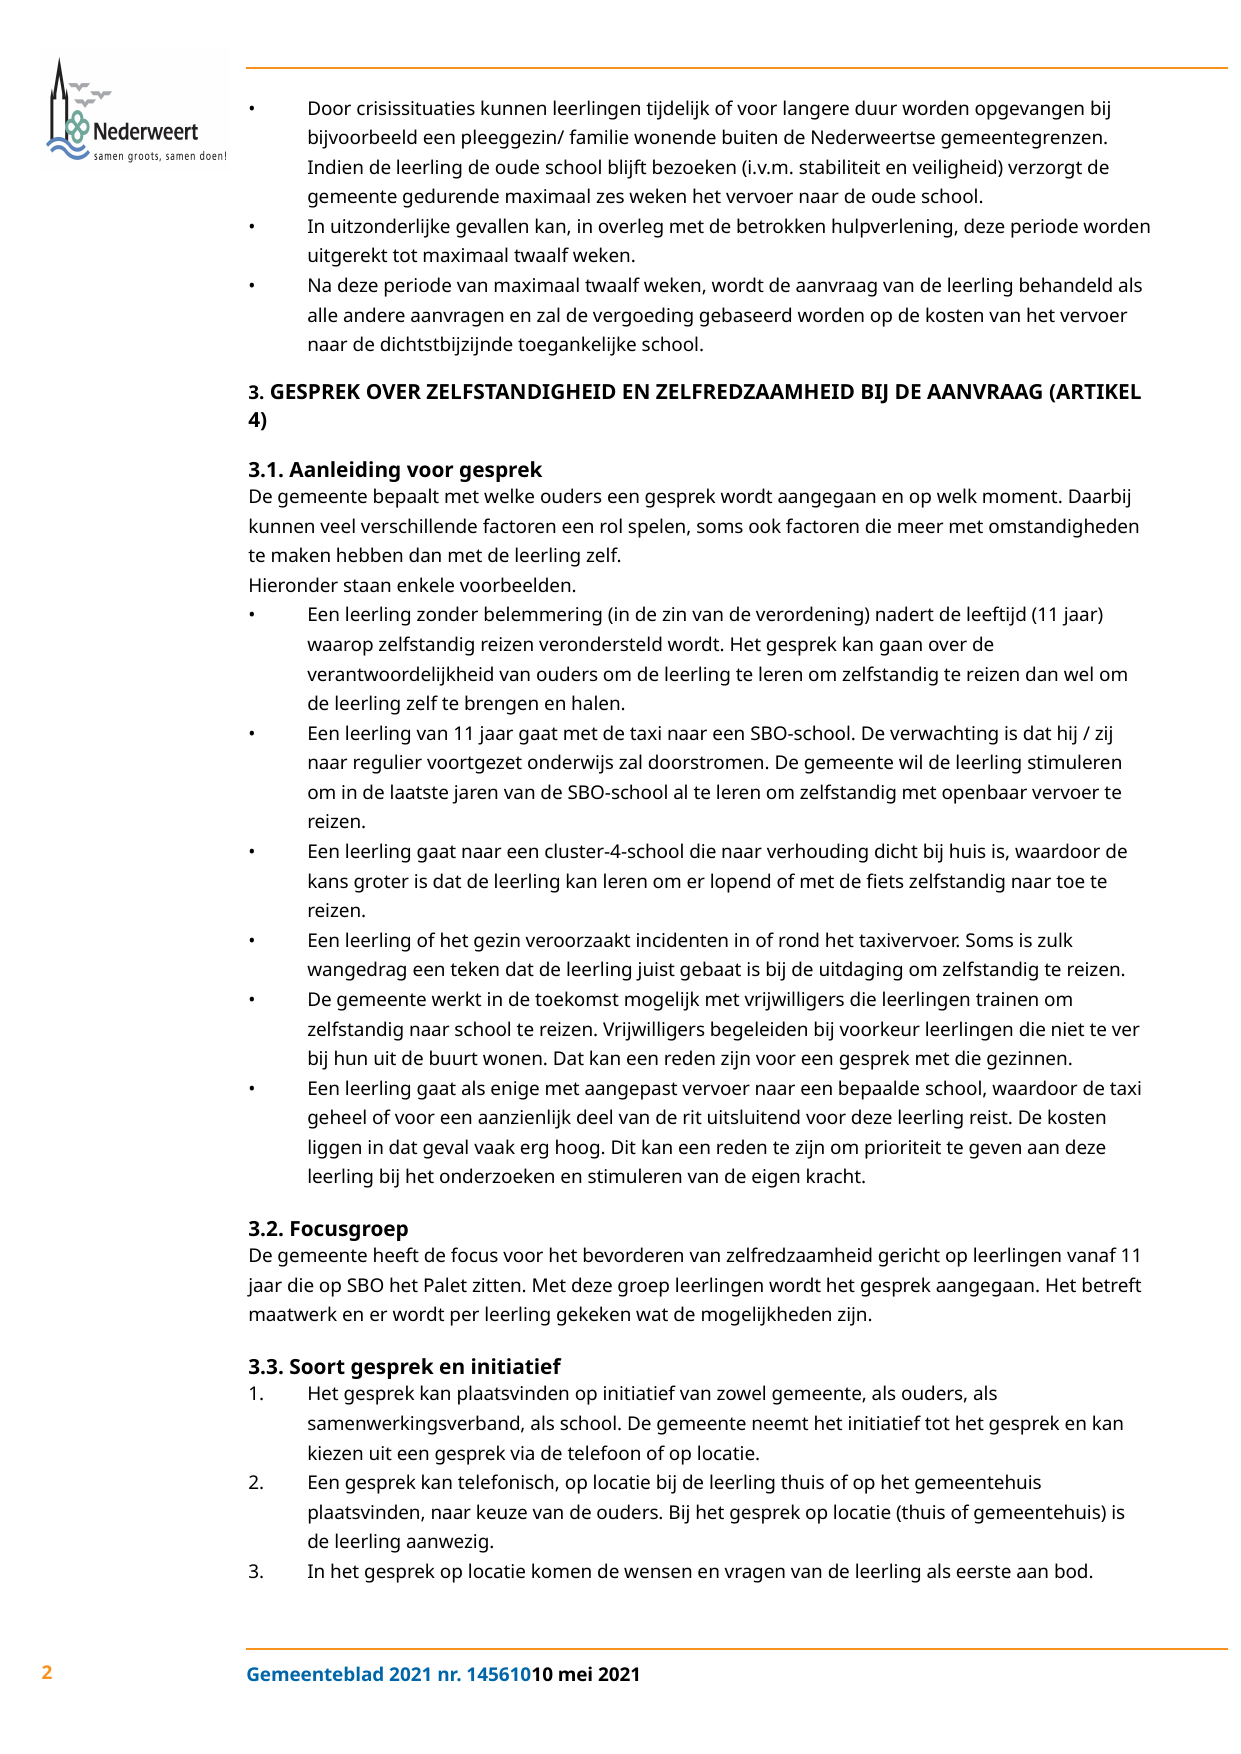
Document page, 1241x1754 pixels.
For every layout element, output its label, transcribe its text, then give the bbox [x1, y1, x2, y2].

list Een leerling van 11 jaar gaat met de taxi naar een SBO-school. De verwachting is dat hij / zij naar regulier voortgezet onderwijs zal doorstromen. De gemeente wil de leerling stimuleren om in de laatste jaren van de SBO-school al te leren om zelfstandig met openbaar vervoer te reizen. [248, 720, 1152, 834]
list In uitzonderlijke gevallen kan, in overleg met de betrokken hulpverlening, deze periode worden uitgerekt tot maximaal twaalf weken. [248, 213, 1152, 268]
text De gemeente heeft de focus voor het bevorderen van zelfredzaamheid gericht op leerlingen vanaf 11 jaar die op SBO het Palet zitten. Met deze groep leerlingen wordt het gesprek aangegaan. Het betreft maatwerk en er wordt per leerling gekeken wat de mogelijkheden zijn. [248, 1242, 1152, 1327]
list Een leerling gaat naar een cluster-4-school die naar verhouding dicht bij huis is, waardoor de kans groter is dat de leerling kan leren om er lopend of met de fiets zelfstandig naar toe te reizen. [248, 838, 1152, 923]
text 3.3. Soort gesprek en initiatief [248, 1352, 1152, 1381]
list Een gesprek kan telefonisch, op locatie bij de leerling thuis of op het gemeentehuis plaatsvinden, naar keuze van de ouders. Bij het gesprek op locatie (thuis of gemeentehuis) is de leerling aanwezig. [248, 1469, 1152, 1554]
text Hieronder staan enkele voorbeelden. [248, 572, 1152, 598]
list Een leerling gaat als enige met aangepast vervoer naar een bepaalde school, waardoor de taxi geheel of voor een aanzienlijk deel van de rit uitsluitend voor deze leerling reist. De kosten liggen in dat geval vaak erg hoog. Dit kan een reden te zijn om prioriteit te geven aan deze leerling bij het onderzoeken en stimuleren van de eigen kracht. [248, 1075, 1152, 1189]
text De gemeente bepaalt met welke ouders een gesprek wordt aangegaan en op welk moment. Daarbij kunnen veel verschillende factoren een rol spelen, soms ook factoren die meer met omstandigheden te maken hebben dan met de leerling zelf. [248, 483, 1152, 568]
list Het gesprek kan plaatsvinden op initiatief van zowel gemeente, als ouders, als samenwerkingsverband, als school. De gemeente neemt het initiatief tot het gesprek en kan kiezen uit een gesprek via de telefoon of op locatie. [248, 1381, 1152, 1465]
list Na deze periode van maximaal twaalf weken, wordt de aanvraag van de leerling behandeld als alle andere aanvragen en zal de vergoeding gebaseerd worden op de kosten van het vervoer naar de dichtstbijzijnde toegankelijke school. [248, 272, 1152, 357]
text 3.2. Focusgroep [248, 1214, 1152, 1242]
list De gemeente werkt in de toekomst mogelijk met vrijwilligers die leerlingen trainen om zelfstandig naar school te reizen. Vrijwilligers begeleiden bij voorkeur leerlingen die niet te ver bij hun uit de buurt wonen. Dat kan een reden zijn voor een gesprek met die gezinnen. [248, 986, 1152, 1071]
list Door crisissituaties kunnen leerlingen tijdelijk of voor langere duur worden opgevangen bij bijvoorbeeld een pleeggezin/ familie wonende buiten de Nederweertse gemeentegrenzen. Indien de leerling de oude school blijft bezoeken (i.v.m. stabiliteit en veiligheid) verzorgt de gemeente gedurende maximaal zes weken het vervoer naar de oude school. [248, 95, 1152, 209]
text 3.1. Aanleiding voor gesprek [248, 455, 1152, 483]
text 3. GESPREK OVER ZELFSTANDIGHEID EN ZELFREDZAAMHEID BIJ DE AANVRAAG (ARTIKEL 4) [248, 377, 1152, 434]
picture [41, 47, 231, 172]
list In het gesprek op locatie komen de wensen en vragen van de leerling als eerste aan bod. [248, 1558, 1152, 1584]
list Een leerling zonder belemmering (in de zin van de verordening) nadert de leeftijd (11 jaar) waarop zelfstandig reizen verondersteld wordt. Het gesprek kan gaan over de verantwoordelijkheid van ouders om de leerling te leren om zelfstandig te reizen dan wel om de leerling zelf te brengen en halen. [248, 602, 1152, 716]
list Een leerling of het gezin veroorzaakt incidenten in of rond het taxivervoer. Soms is zulk wangedrag een teken dat de leerling juist gebaat is bij de uitdaging om zelfstandig te reizen. [248, 927, 1152, 982]
